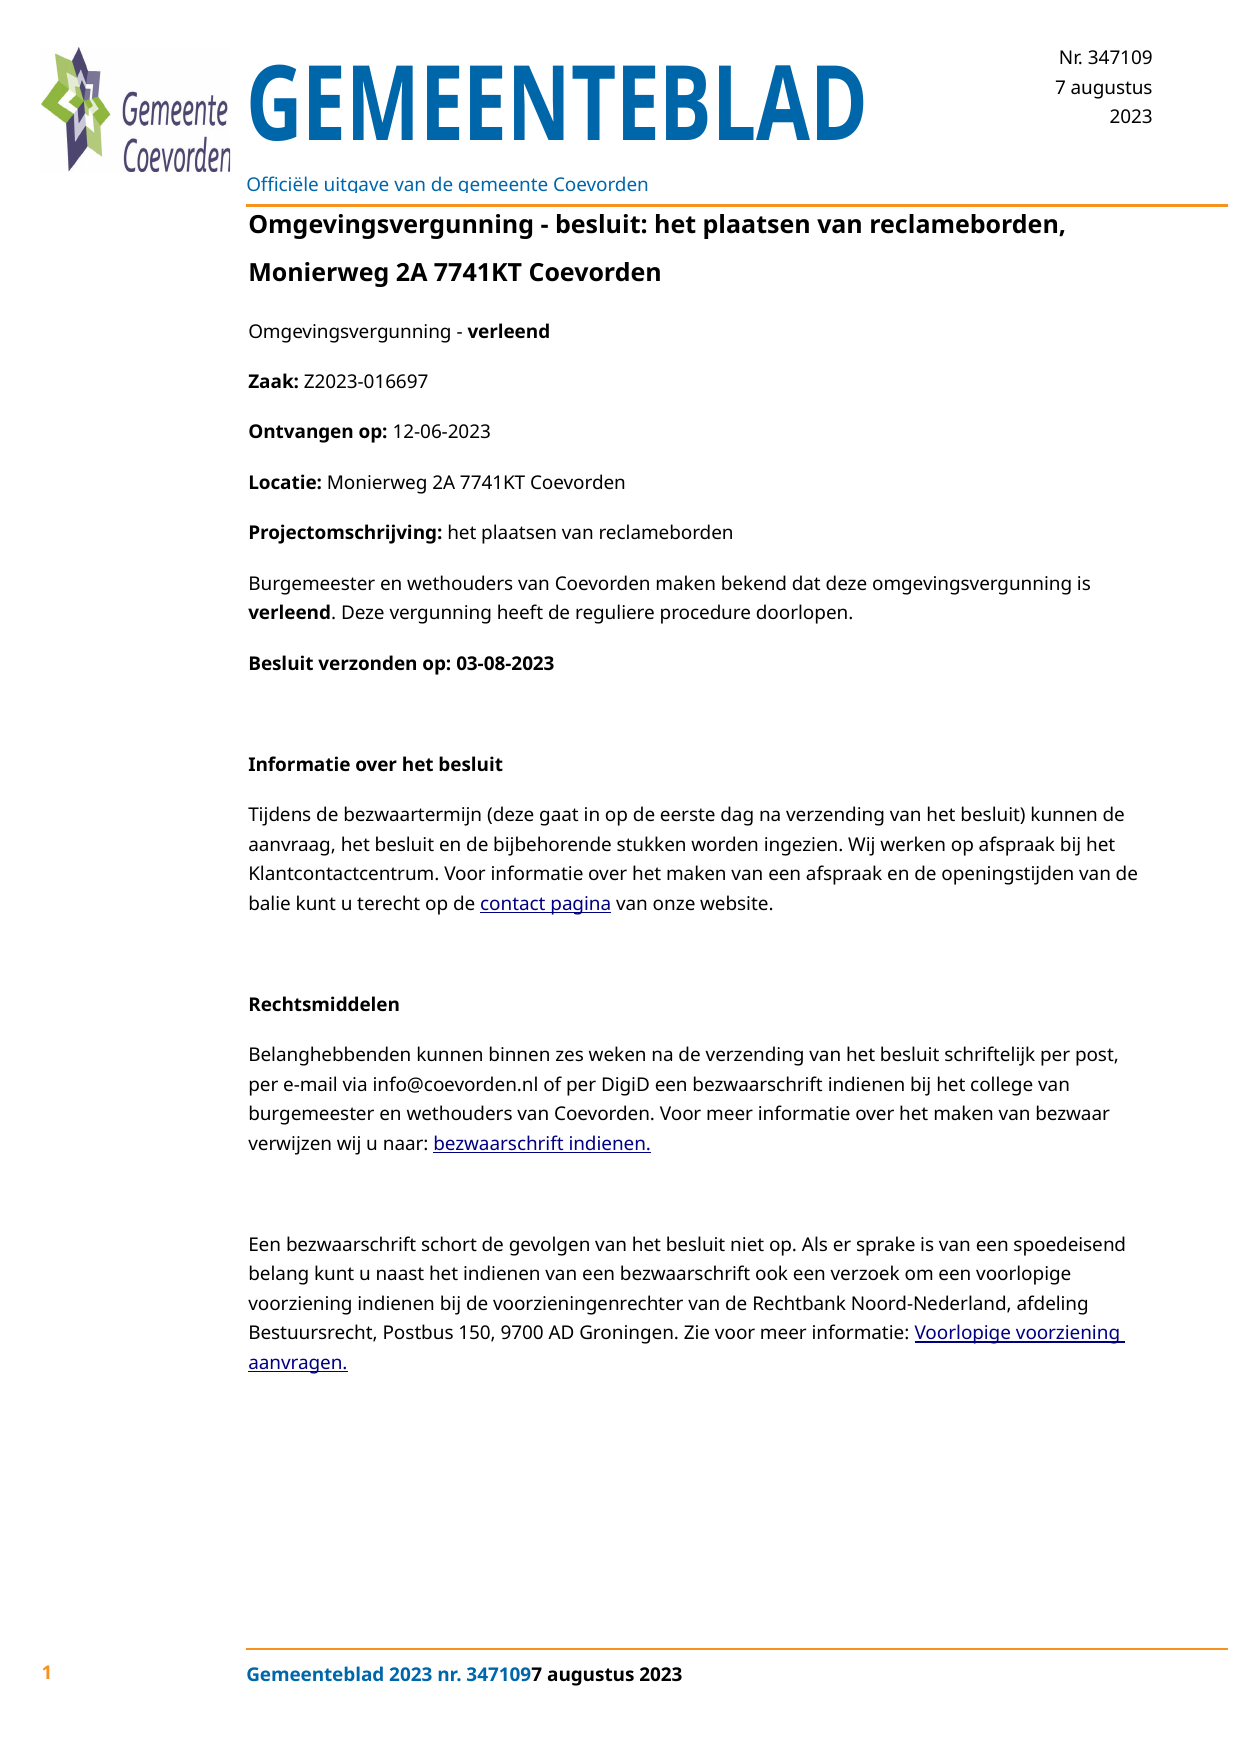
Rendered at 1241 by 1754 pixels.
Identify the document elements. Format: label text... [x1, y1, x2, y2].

text Rechtsmiddelen [248, 991, 1152, 1017]
picture [41, 47, 231, 172]
text Omgevingsvergunning - verleend [248, 318, 1152, 344]
text Burgemeester en wethouders van Coevorden maken bekend dat deze omgevingsvergunning is verleend. Deze vergunning heeft de reguliere procedure doorlopen. [248, 570, 1152, 625]
text Omgevingsvergunning - besluit: het plaatsen van reclameborden, Monierweg 2A 7741KT Coevorden [248, 207, 1152, 288]
text Een bezwaarschrift schort de gevolgen van het besluit niet op. Als er sprake is van een spoedeisend belang kunt u naast het indienen van een bezwaarschrift ook een verzoek om een voorlopige voorziening indienen bij de voorzieningenrechter van de Rechtbank Noord-Nederland, afdeling Bestuursrecht, Postbus 150, 9700 AD Groningen. Zie voor meer informatie: Voorlopige voorziening aanvragen. [248, 1231, 1152, 1375]
text Ontvangen op: 12-06-2023 [248, 419, 1152, 444]
text Zaak: Z2023-016697 [248, 368, 1152, 394]
text Projectomschrijving: het plaatsen van reclameborden [248, 519, 1152, 545]
text Informatie over het besluit [248, 751, 1152, 777]
text Belanghebbenden kunnen binnen zes weken na de verzending van het besluit schriftelijk per post, per e-mail via info@coevorden.nl of per DigiD een bezwaarschrift indienen bij het college van burgemeester en wethouders van Coevorden. Voor meer informatie over het maken van bezwaar verwijzen wij u naar: bezwaarschrift indienen. [248, 1041, 1152, 1156]
text Locatie: Monierweg 2A 7741KT Coevorden [248, 469, 1152, 495]
text Besluit verzonden op: 03-08-2023 [248, 650, 1152, 676]
text Tijdens de bezwaartermijn (deze gaat in op de eerste dag na verzending van het besluit) kunnen de aanvraag, het besluit en de bijbehorende stukken worden ingezien. Wij werken op afspraak bij het Klantcontactcentrum. Voor informatie over het maken van een afspraak en de openingstijden van de balie kunt u terecht op de contact pagina van onze website. [248, 801, 1152, 916]
